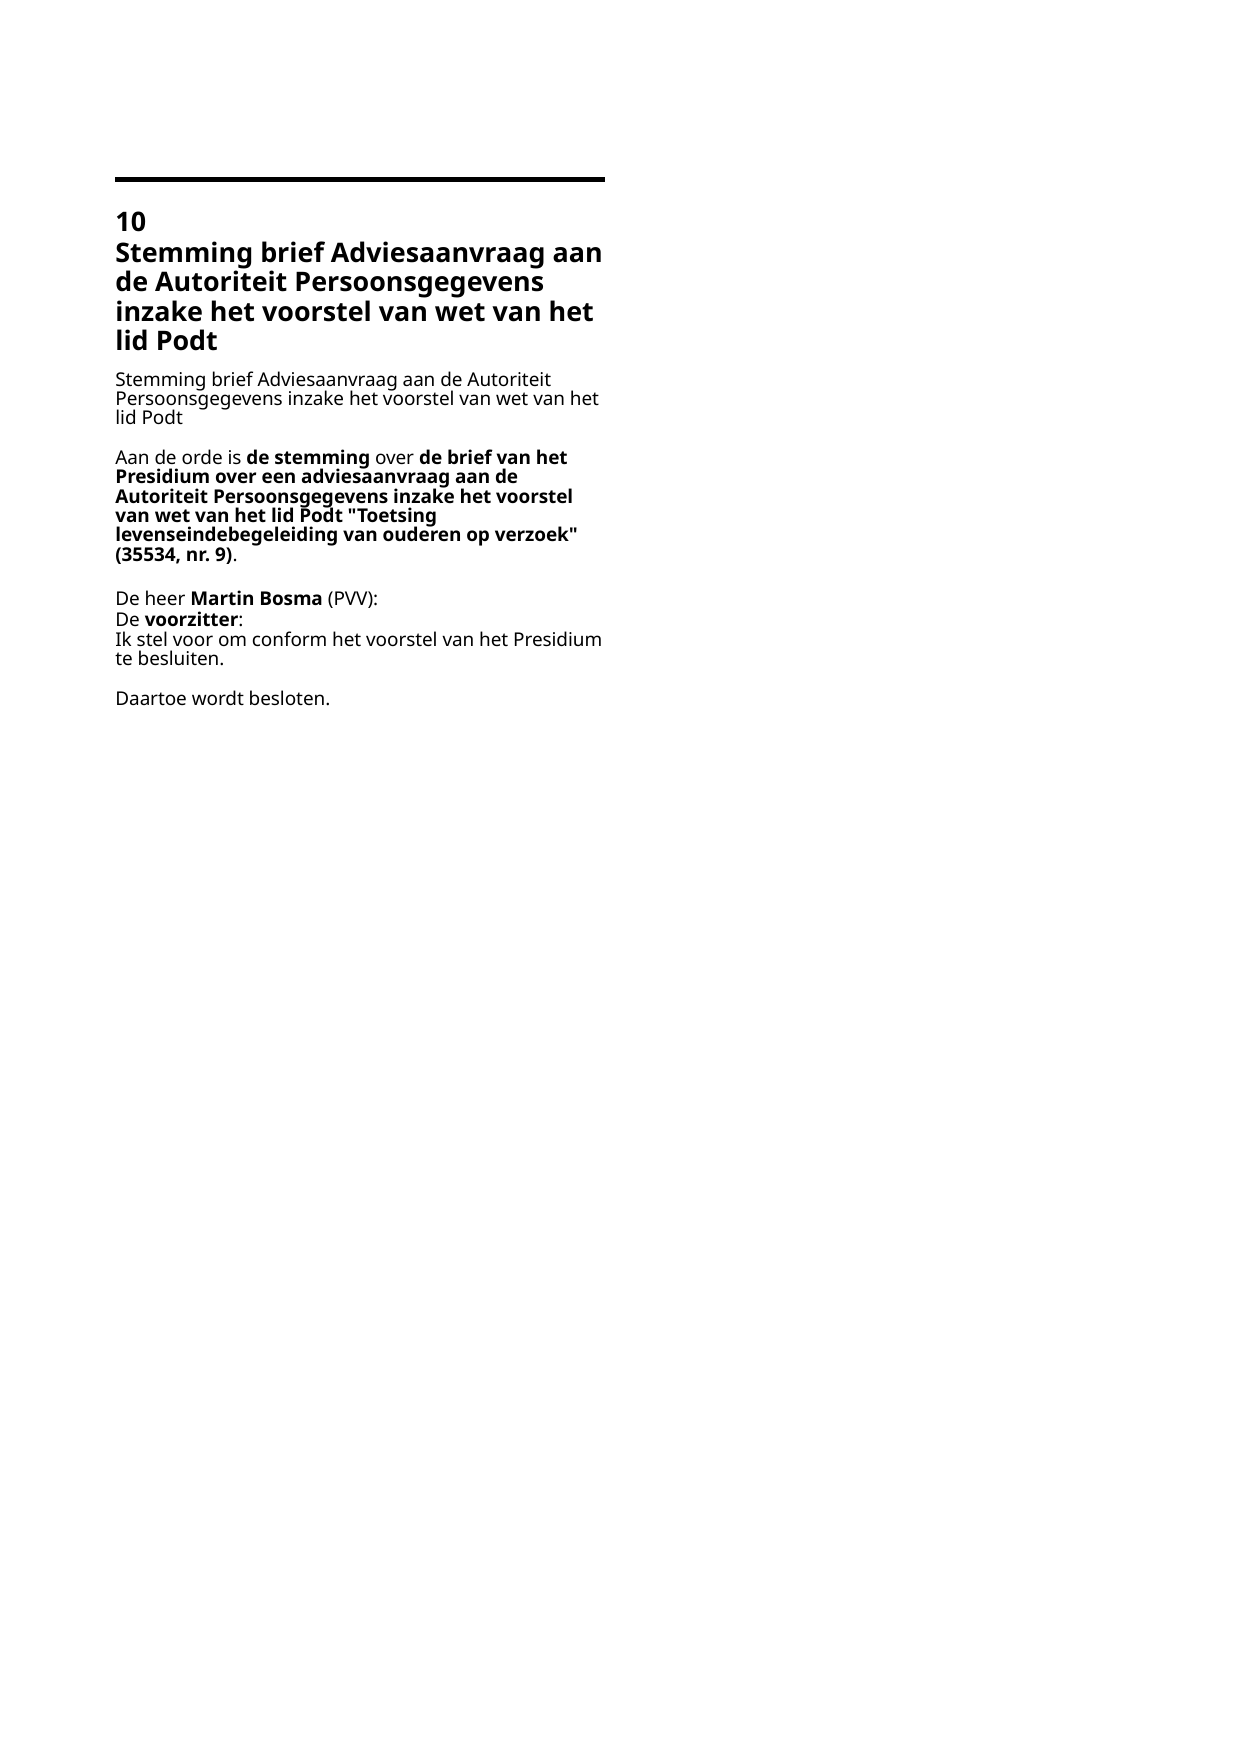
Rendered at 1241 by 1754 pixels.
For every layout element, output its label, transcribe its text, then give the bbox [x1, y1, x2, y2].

text De voorzitter: [115, 611, 605, 631]
text Stemming brief Adviesaanvraag aan de Autoriteit Persoonsgegevens inzake het voorstel van wet van het lid Podt [115, 371, 605, 428]
text Aan de orde is de stemming over de brief van het Presidium over een adviesaanvraag aan de Autoriteit Persoonsgegevens inzake het voorstel van wet van het lid Podt "Toetsing levenseindebegeleiding van ouderen op verzoek" (35534, nr. 9). [115, 449, 605, 565]
text Daartoe wordt besloten. [115, 690, 605, 709]
text Ik stel voor om conform het voorstel van het Presidium te besluiten. [115, 631, 605, 669]
text De heer Martin Bosma (PVV): [115, 586, 605, 611]
text Stemming brief Adviesaanvraag aan de Autoriteit Persoonsgegevens inzake het voorstel van wet van het lid Podt [115, 239, 605, 371]
text 10 [115, 203, 605, 239]
